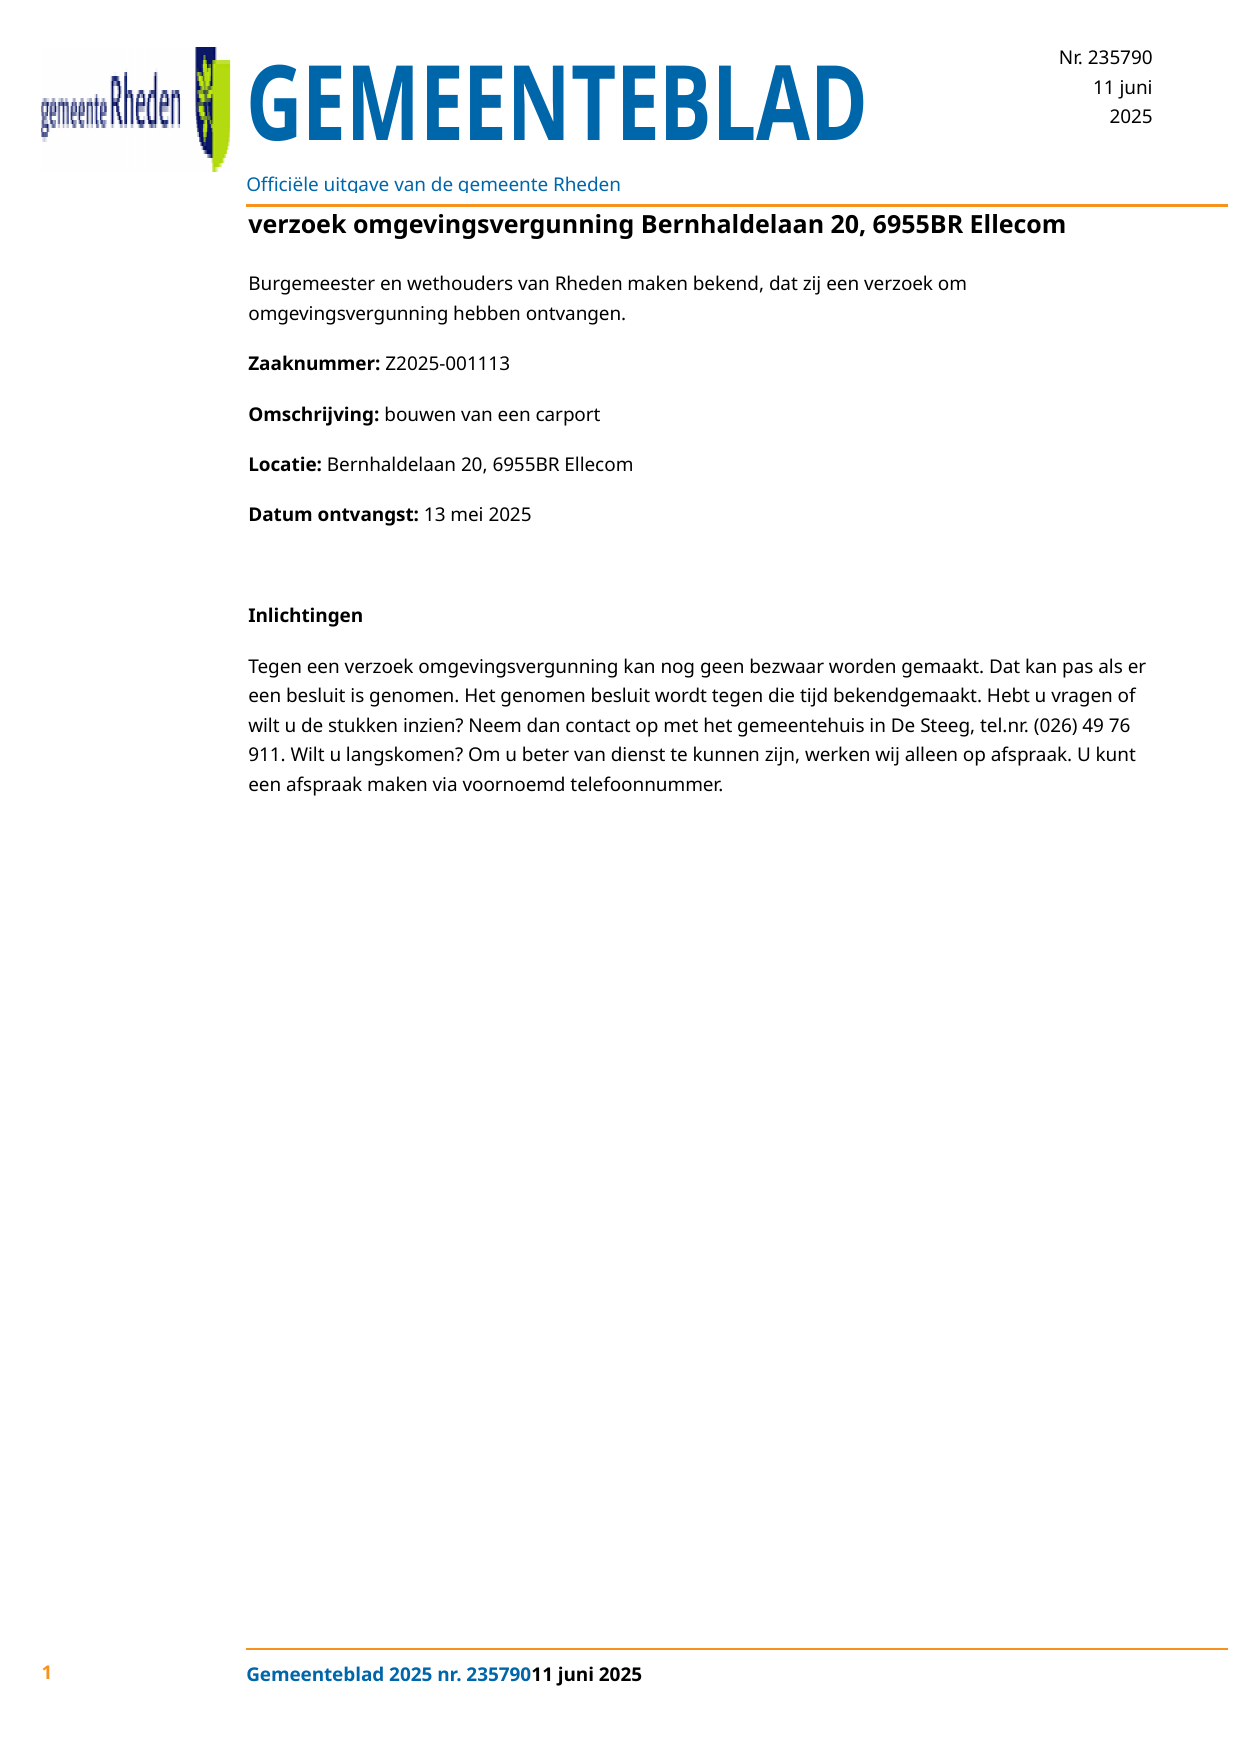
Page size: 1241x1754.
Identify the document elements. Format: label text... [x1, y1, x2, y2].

text Omschrijving: bouwen van een carport [248, 401, 1152, 426]
text Inlichtingen [248, 602, 1152, 628]
text Burgemeester en wethouders van Rheden maken bekend, dat zij een verzoek om omgevingsvergunning hebben ontvangen. [248, 270, 1152, 326]
text Tegen een verzoek omgevingsvergunning kan nog geen bezwaar worden gemaakt. Dat kan pas als er een besluit is genomen. Het genomen besluit wordt tegen die tijd bekendgemaakt. Hebt u vragen of wilt u de stukken inzien? Neem dan contact op met het gemeentehuis in De Steeg, tel.nr. (026) 49 76 911. Wilt u langskomen? Om u beter van dienst te kunnen zijn, werken wij alleen op afspraak. U kunt een afspraak maken via voornoemd telefoonnummer. [248, 653, 1152, 797]
text Zaaknummer: Z2025-001113 [248, 350, 1152, 376]
picture [41, 47, 231, 172]
text verzoek omgevingsvergunning Bernhaldelaan 20, 6955BR Ellecom [248, 207, 1152, 241]
text Locatie: Bernhaldelaan 20, 6955BR Ellecom [248, 451, 1152, 477]
text Datum ontvangst: 13 mei 2025 [248, 502, 1152, 527]
